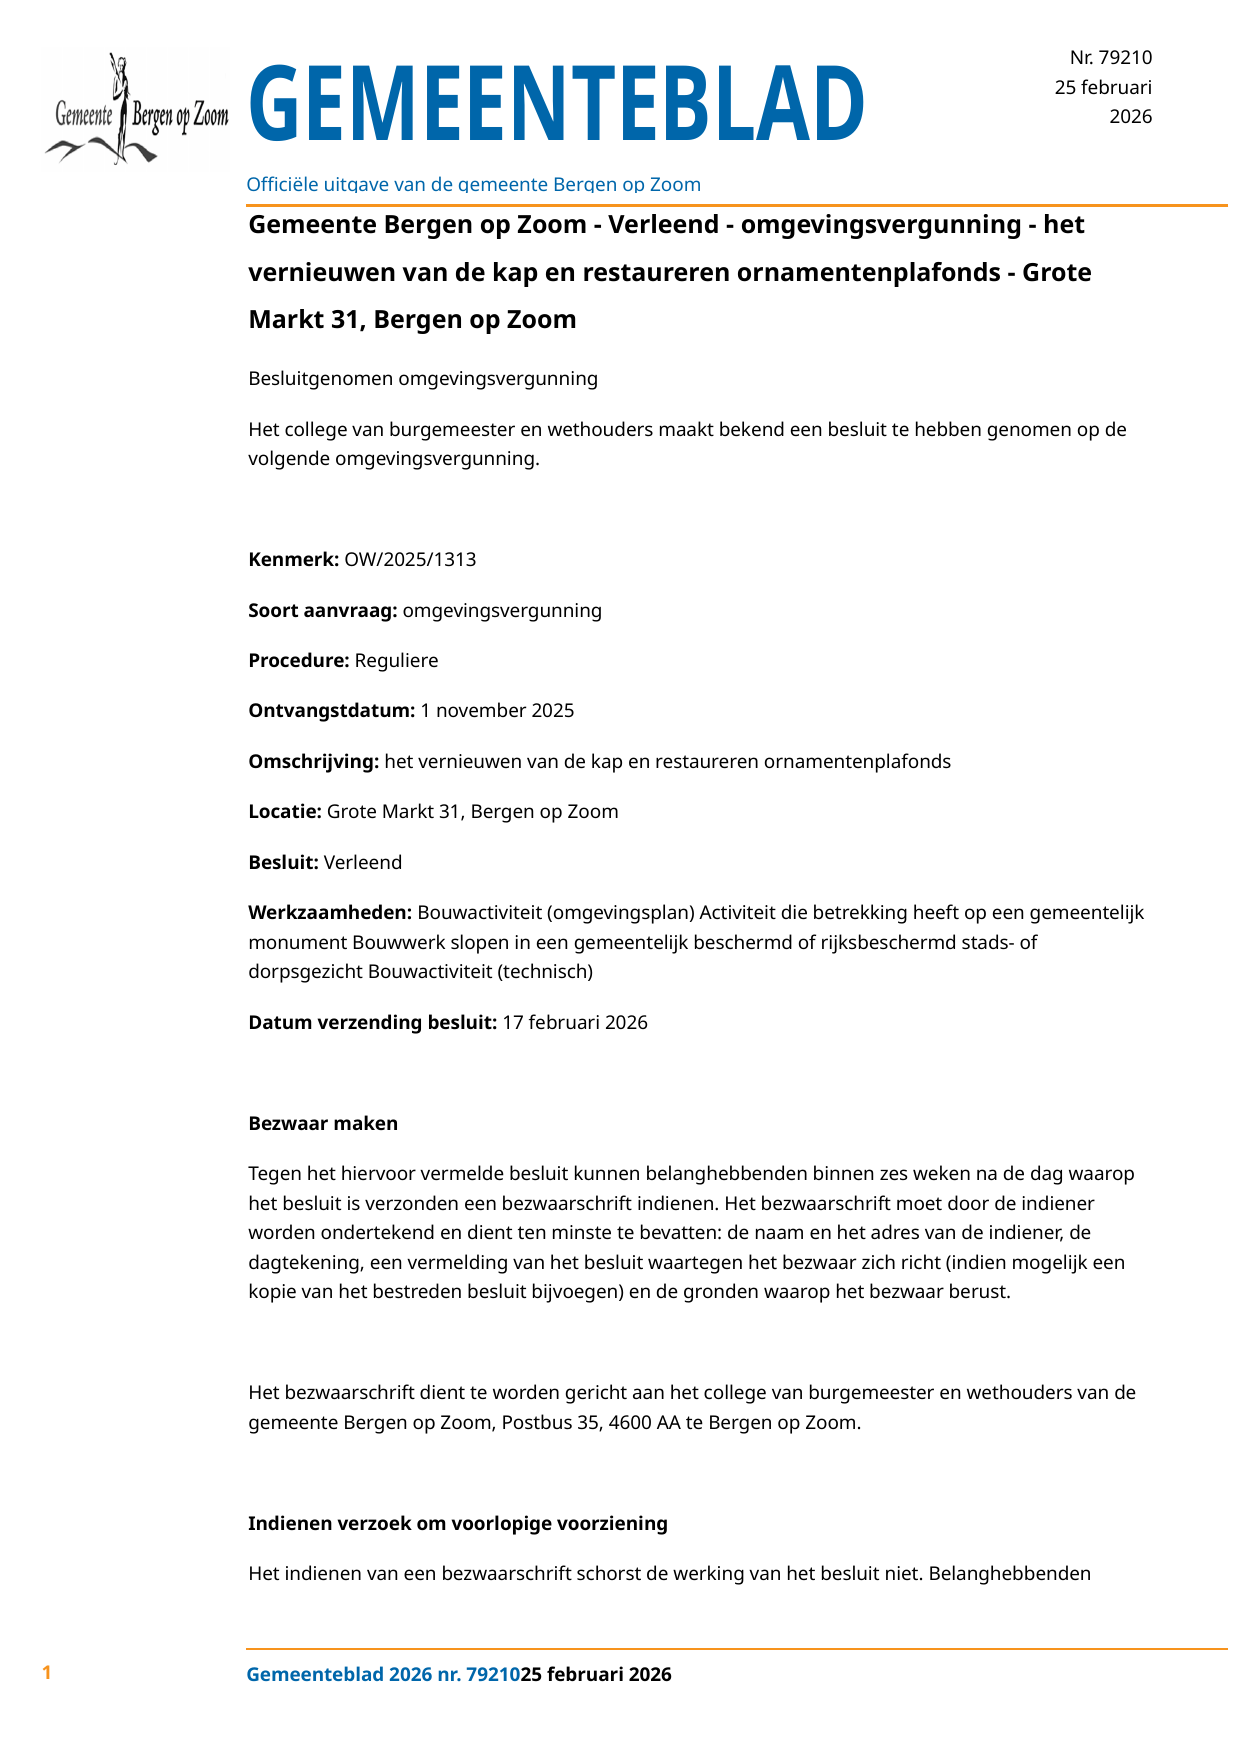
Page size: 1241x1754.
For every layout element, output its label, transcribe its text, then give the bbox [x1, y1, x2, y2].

text Het indienen van een bezwaarschrift schorst de werking van het besluit niet. Belanghebbenden [248, 1560, 1152, 1586]
text Besluitgenomen omgevingsvergunning [248, 366, 1152, 391]
text Procedure: Reguliere [248, 647, 1152, 673]
text Gemeente Bergen op Zoom - Verleend - omgevingsvergunning - het vernieuwen van de kap en restaureren ornamentenplafonds - Grote Markt 31, Bergen op Zoom [248, 207, 1152, 336]
text Soort aanvraag: omgevingsvergunning [248, 597, 1152, 622]
text Datum verzending besluit: 17 februari 2026 [248, 1009, 1152, 1034]
text Het college van burgemeester en wethouders maakt bekend een besluit te hebben genomen op de volgende omgevingsvergunning. [248, 416, 1152, 471]
picture [41, 47, 231, 172]
text Het bezwaarschrift dient te worden gericht aan het college van burgemeester en wethouders van de gemeente Bergen op Zoom, Postbus 35, 4600 AA te Bergen op Zoom. [248, 1379, 1152, 1434]
text Omschrijving: het vernieuwen van de kap en restaureren ornamentenplafonds [248, 748, 1152, 774]
text Bezwaar maken [248, 1110, 1152, 1135]
text Werkzaamheden: Bouwactiviteit (omgevingsplan) Activiteit die betrekking heeft op een gemeentelijk monument Bouwwerk slopen in een gemeentelijk beschermd of rijksbeschermd stads- of dorpsgezicht Bouwactiviteit (technisch) [248, 899, 1152, 984]
text Indienen verzoek om voorlopige voorziening [248, 1510, 1152, 1535]
text Ontvangstdatum: 1 november 2025 [248, 698, 1152, 723]
text Tegen het hiervoor vermelde besluit kunnen belanghebbenden binnen zes weken na de dag waarop het besluit is verzonden een bezwaarschrift indienen. Het bezwaarschrift moet door de indiener worden ondertekend en dient ten minste te bevatten: de naam en het adres van de indiener, de dagtekening, een vermelding van het besluit waartegen het bezwaar zich richt (indien mogelijk een kopie van het bestreden besluit bijvoegen) en de gronden waarop het bezwaar berust. [248, 1160, 1152, 1304]
text Locatie: Grote Markt 31, Bergen op Zoom [248, 798, 1152, 824]
text Besluit: Verleend [248, 849, 1152, 874]
text Kenmerk: OW/2025/1313 [248, 546, 1152, 572]
